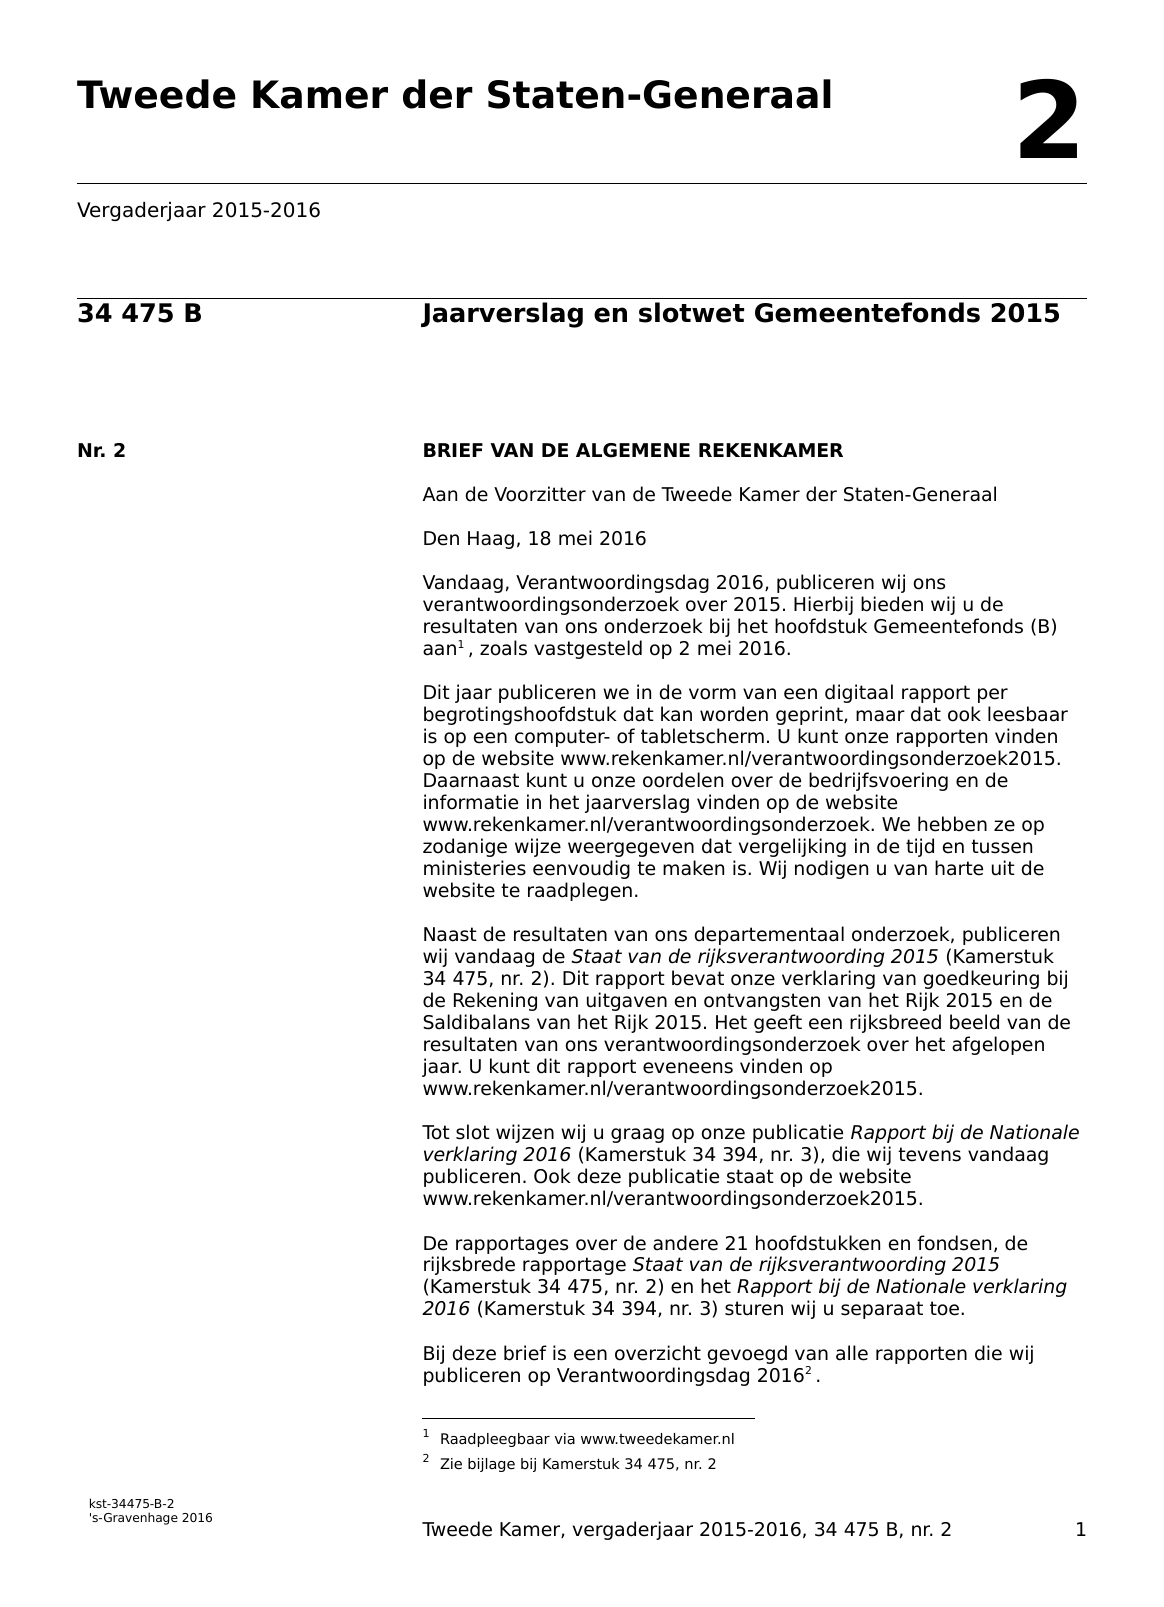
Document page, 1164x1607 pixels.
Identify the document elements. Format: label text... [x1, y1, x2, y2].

text Raadpleegbaar via www.tweedekamer.nl [422, 1427, 1087, 1449]
subtitle Nr. 2 BRIEF VAN DE ALGEMENE REKENKAMER [77, 440, 1087, 462]
text Naast de resultaten van ons departementaal onderzoek, publiceren wij vandaag de Staat van de rijksverantwoording 2015 (Kamerstuk 34 475, nr. 2). Dit rapport bevat onze verklaring van goedkeuring bij de Rekening van uitgaven en ontvangsten van het Rijk 2015 en de Saldibalans van het Rijk 2015. Het geeft een rijksbreed beeld van de resultaten van ons verantwoordingsonderzoek over het afgelopen jaar. U kunt dit rapport eveneens vinden op www.rekenkamer.nl/verantwoordingsonderzoek2015. [422, 924, 1087, 1100]
text Aan de Voorzitter van de Tweede Kamer der Staten-Generaal [422, 484, 1087, 506]
subtitle 34 475 B Jaarverslag en slotwet Gemeentefonds 2015 [77, 299, 1087, 329]
text Zie bijlage bij Kamerstuk 34 475, nr. 2 [422, 1452, 1087, 1474]
text Den Haag, 18 mei 2016 [422, 528, 1087, 550]
text De rapportages over de andere 21 hoofdstukken en fondsen, de rijksbrede rapportage Staat van de rijksverantwoording 2015 (Kamerstuk 34 475, nr. 2) en het Rapport bij de Nationale verklaring 2016 (Kamerstuk 34 394, nr. 3) sturen wij u separaat toe. [422, 1232, 1087, 1320]
text Dit jaar publiceren we in de vorm van een digitaal rapport per begrotingshoofdstuk dat kan worden geprint, maar dat ook leesbaar is op een computer- of tabletscherm. U kunt onze rapporten vinden op de website www.rekenkamer.nl/verantwoordingsonderzoek2015. Daarnaast kunt u onze oordelen over de bedrijfsvoering en de informatie in het jaarverslag vinden op de website www.rekenkamer.nl/verantwoordingsonderzoek. We hebben ze op zodanige wijze weergegeven dat vergelijking in de tijd en tussen ministeries eenvoudig te maken is. Wij nodigen u van harte uit de website te raadplegen. [422, 682, 1087, 902]
text Vandaag, Verantwoordingsdag 2016, publiceren wij ons verantwoordingsonderzoek over 2015. Hierbij bieden wij u de resultaten van ons onderzoek bij het hoofdstuk Gemeentefonds (B) aan, zoals vastgesteld op 2 mei 2016. [422, 572, 1087, 660]
table_cell Vergaderjaar 2015-2016 [77, 184, 1087, 298]
text 's-Gravenhage 2016 [88, 1511, 323, 1525]
text kst-34475-B-2 [88, 1497, 323, 1511]
table_header 2 [886, 59, 1087, 183]
text Bij deze brief is een overzicht gevoegd van alle rapporten die wij publiceren op Verantwoordingsdag 2016. [422, 1342, 1087, 1386]
table_header Tweede Kamer der Staten-Generaal [77, 59, 886, 183]
text Tot slot wijzen wij u graag op onze publicatie Rapport bij de Nationale verklaring 2016 (Kamerstuk 34 394, nr. 3), die wij tevens vandaag publiceren. Ook deze publicatie staat op de website www.rekenkamer.nl/verantwoordingsonderzoek2015. [422, 1122, 1087, 1210]
